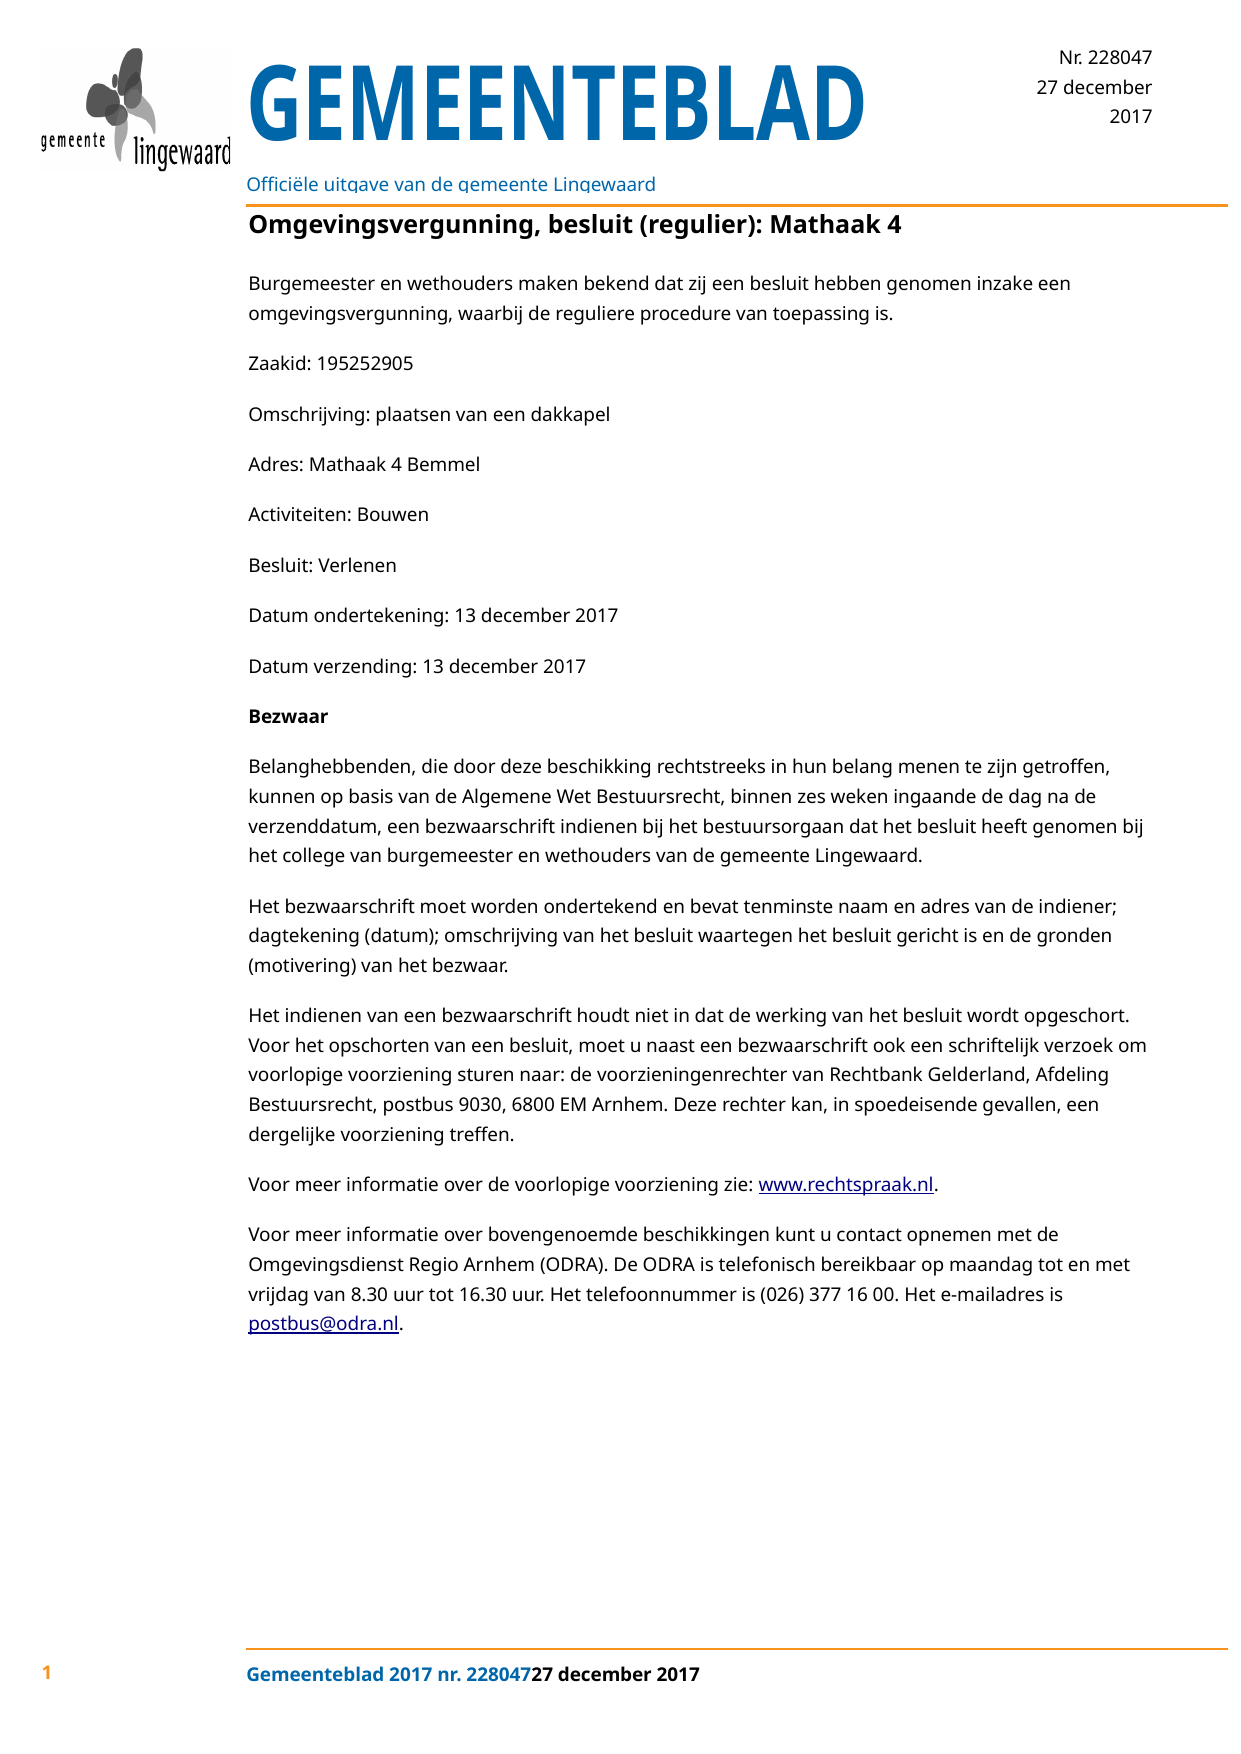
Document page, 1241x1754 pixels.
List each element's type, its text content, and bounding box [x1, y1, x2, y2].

text Activiteiten: Bouwen [248, 502, 1152, 527]
text Voor meer informatie over bovengenoemde beschikkingen kunt u contact opnemen met de Omgevingsdienst Regio Arnhem (ODRA). De ODRA is telefonisch bereikbaar op maandag tot en met vrijdag van 8.30 uur tot 16.30 uur. Het telefoonnummer is (026) 377 16 00. Het e-mailadres is postbus@odra.nl. [248, 1222, 1152, 1336]
text Het bezwaarschrift moet worden ondertekend en bevat tenminste naam en adres van de indiener; dagtekening (datum); omschrijving van het besluit waartegen het besluit gericht is en de gronden (motivering) van het bezwaar. [248, 893, 1152, 978]
text Voor meer informatie over de voorlopige voorziening zie: www.rechtspraak.nl. [248, 1171, 1152, 1197]
text Omgevingsvergunning, besluit (regulier): Mathaak 4 [248, 207, 1152, 241]
text Besluit: Verlenen [248, 552, 1152, 578]
text Burgemeester en wethouders maken bekend dat zij een besluit hebben genomen inzake een omgevingsvergunning, waarbij de reguliere procedure van toepassing is. [248, 270, 1152, 326]
text Omschrijving: plaatsen van een dakkapel [248, 401, 1152, 426]
text Datum ondertekening: 13 december 2017 [248, 602, 1152, 628]
picture [41, 47, 231, 172]
text Datum verzending: 13 december 2017 [248, 653, 1152, 678]
text Belanghebbenden, die door deze beschikking rechtstreeks in hun belang menen te zijn getroffen, kunnen op basis van de Algemene Wet Bestuursrecht, binnen zes weken ingaande de dag na de verzenddatum, een bezwaarschrift indienen bij het bestuursorgaan dat het besluit heeft genomen bij het college van burgemeester en wethouders van de gemeente Lingewaard. [248, 754, 1152, 868]
text Adres: Mathaak 4 Bemmel [248, 451, 1152, 477]
text Zaakid: 195252905 [248, 350, 1152, 376]
text Bezwaar [248, 703, 1152, 729]
text Het indienen van een bezwaarschrift houdt niet in dat de werking van het besluit wordt opgeschort. Voor het opschorten van een besluit, moet u naast een bezwaarschrift ook een schriftelijk verzoek om voorlopige voorziening sturen naar: de voorzieningenrechter van Rechtbank Gelderland, Afdeling Bestuursrecht, postbus 9030, 6800 EM Arnhem. Deze rechter kan, in spoedeisende gevallen, een dergelijke voorziening treffen. [248, 1002, 1152, 1146]
